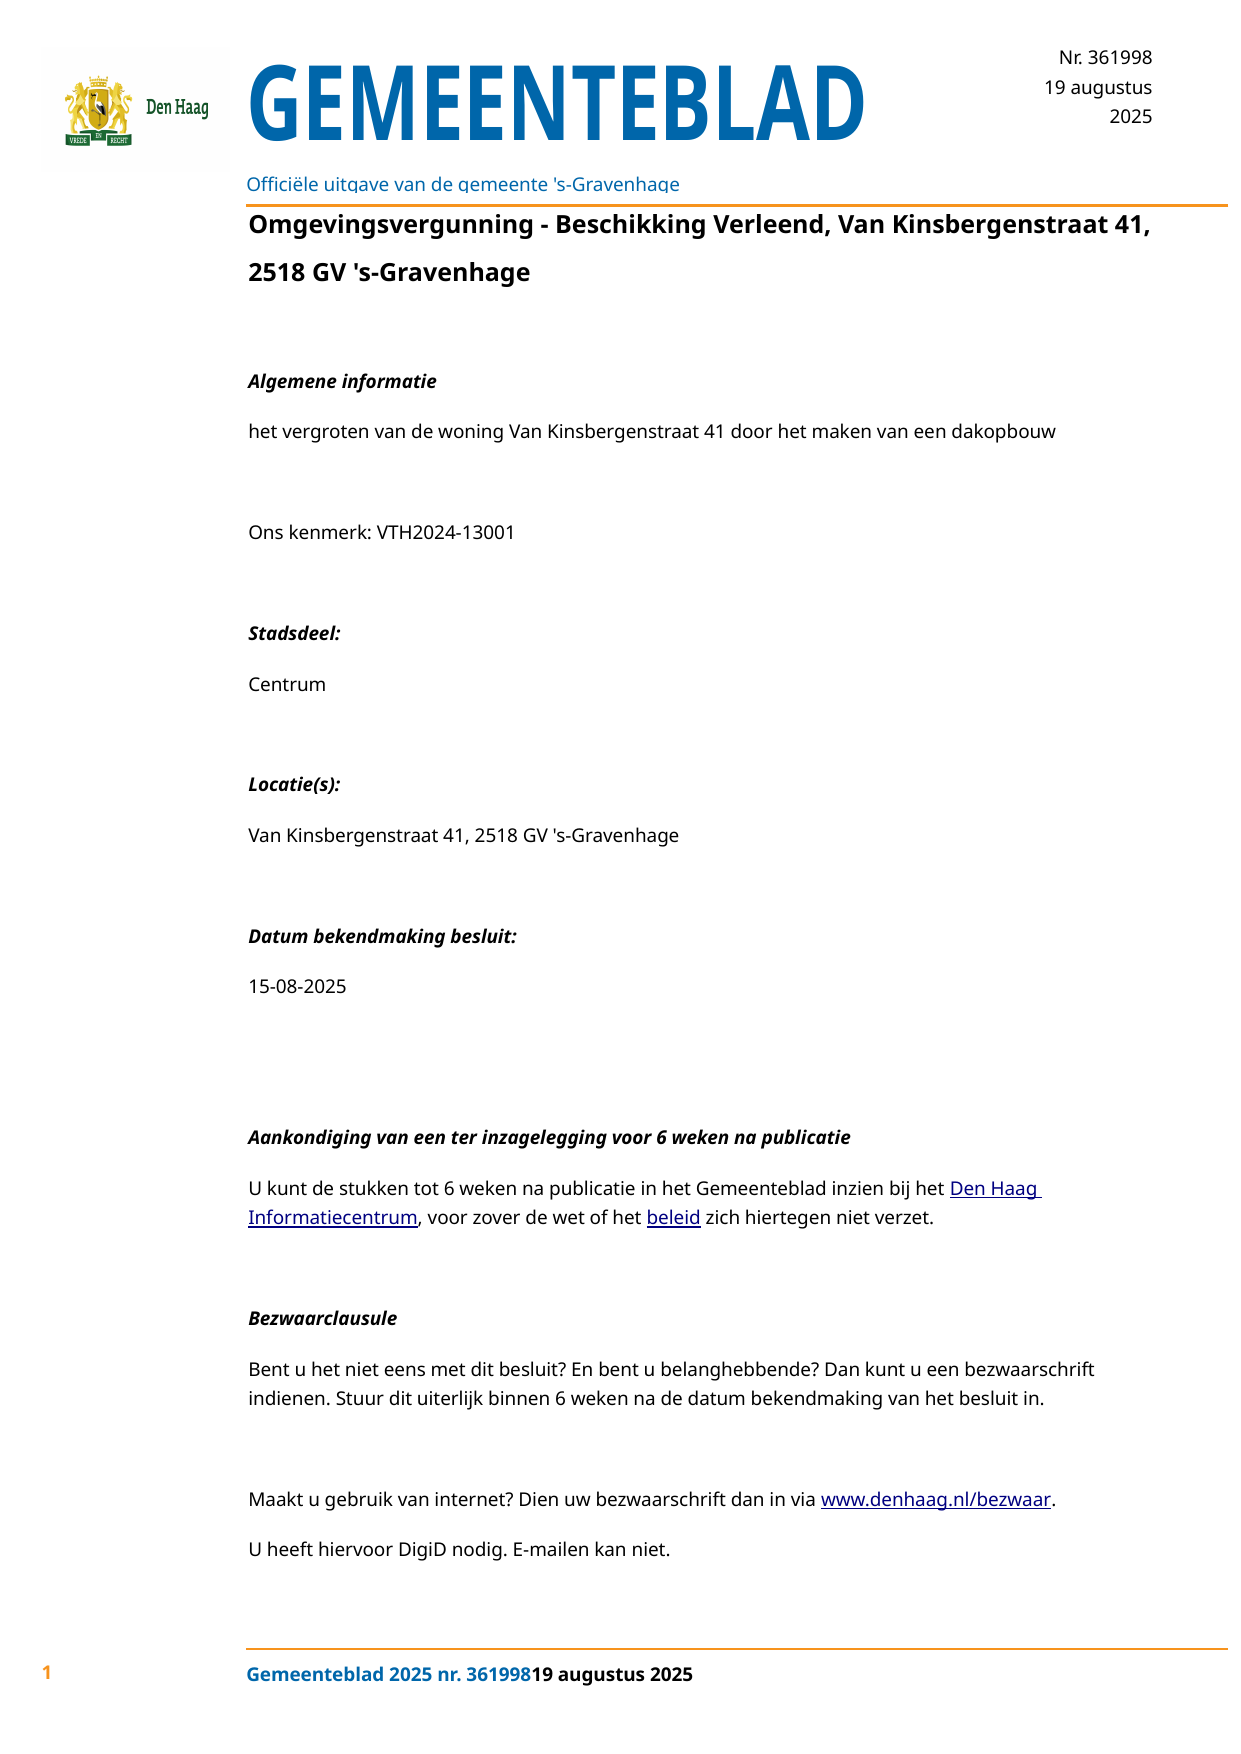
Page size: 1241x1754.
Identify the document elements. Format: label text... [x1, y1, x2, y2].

text Bent u het niet eens met dit besluit? En bent u belanghebbende? Dan kunt u een bezwaarschrift indienen. Stuur dit uiterlijk binnen 6 weken na de datum bekendmaking van het besluit in. [248, 1356, 1152, 1411]
text Algemene informatie [248, 368, 1152, 394]
text Stadsdeel: [248, 620, 1152, 646]
text het vergroten van de woning Van Kinsbergenstraat 41 door het maken van een dakopbouw [248, 419, 1152, 444]
text Van Kinsbergenstraat 41, 2518 GV 's-Gravenhage [248, 822, 1152, 848]
picture [41, 47, 231, 172]
text 15-08-2025 [248, 973, 1152, 999]
text Bezwaarclausule [248, 1305, 1152, 1331]
text U kunt de stukken tot 6 weken na publicatie in het Gemeenteblad inzien bij het Den Haag Informatiecentrum, voor zover de wet of het beleid zich hiertegen niet verzet. [248, 1175, 1152, 1230]
text Maakt u gebruik van internet? Dien uw bezwaarschrift dan in via www.denhaag.nl/bezwaar. [248, 1486, 1152, 1512]
text Ons kenmerk: VTH2024-13001 [248, 519, 1152, 545]
text Centrum [248, 671, 1152, 697]
text Locatie(s): [248, 772, 1152, 797]
text Omgevingsvergunning - Beschikking Verleend, Van Kinsbergenstraat 41, 2518 GV 's-Gravenhage [248, 207, 1152, 288]
text Datum bekendmaking besluit: [248, 923, 1152, 949]
text Aankondiging van een ter inzagelegging voor 6 weken na publicatie [248, 1124, 1152, 1150]
text U heeft hiervoor DigiD nodig. E-mailen kan niet. [248, 1537, 1152, 1562]
